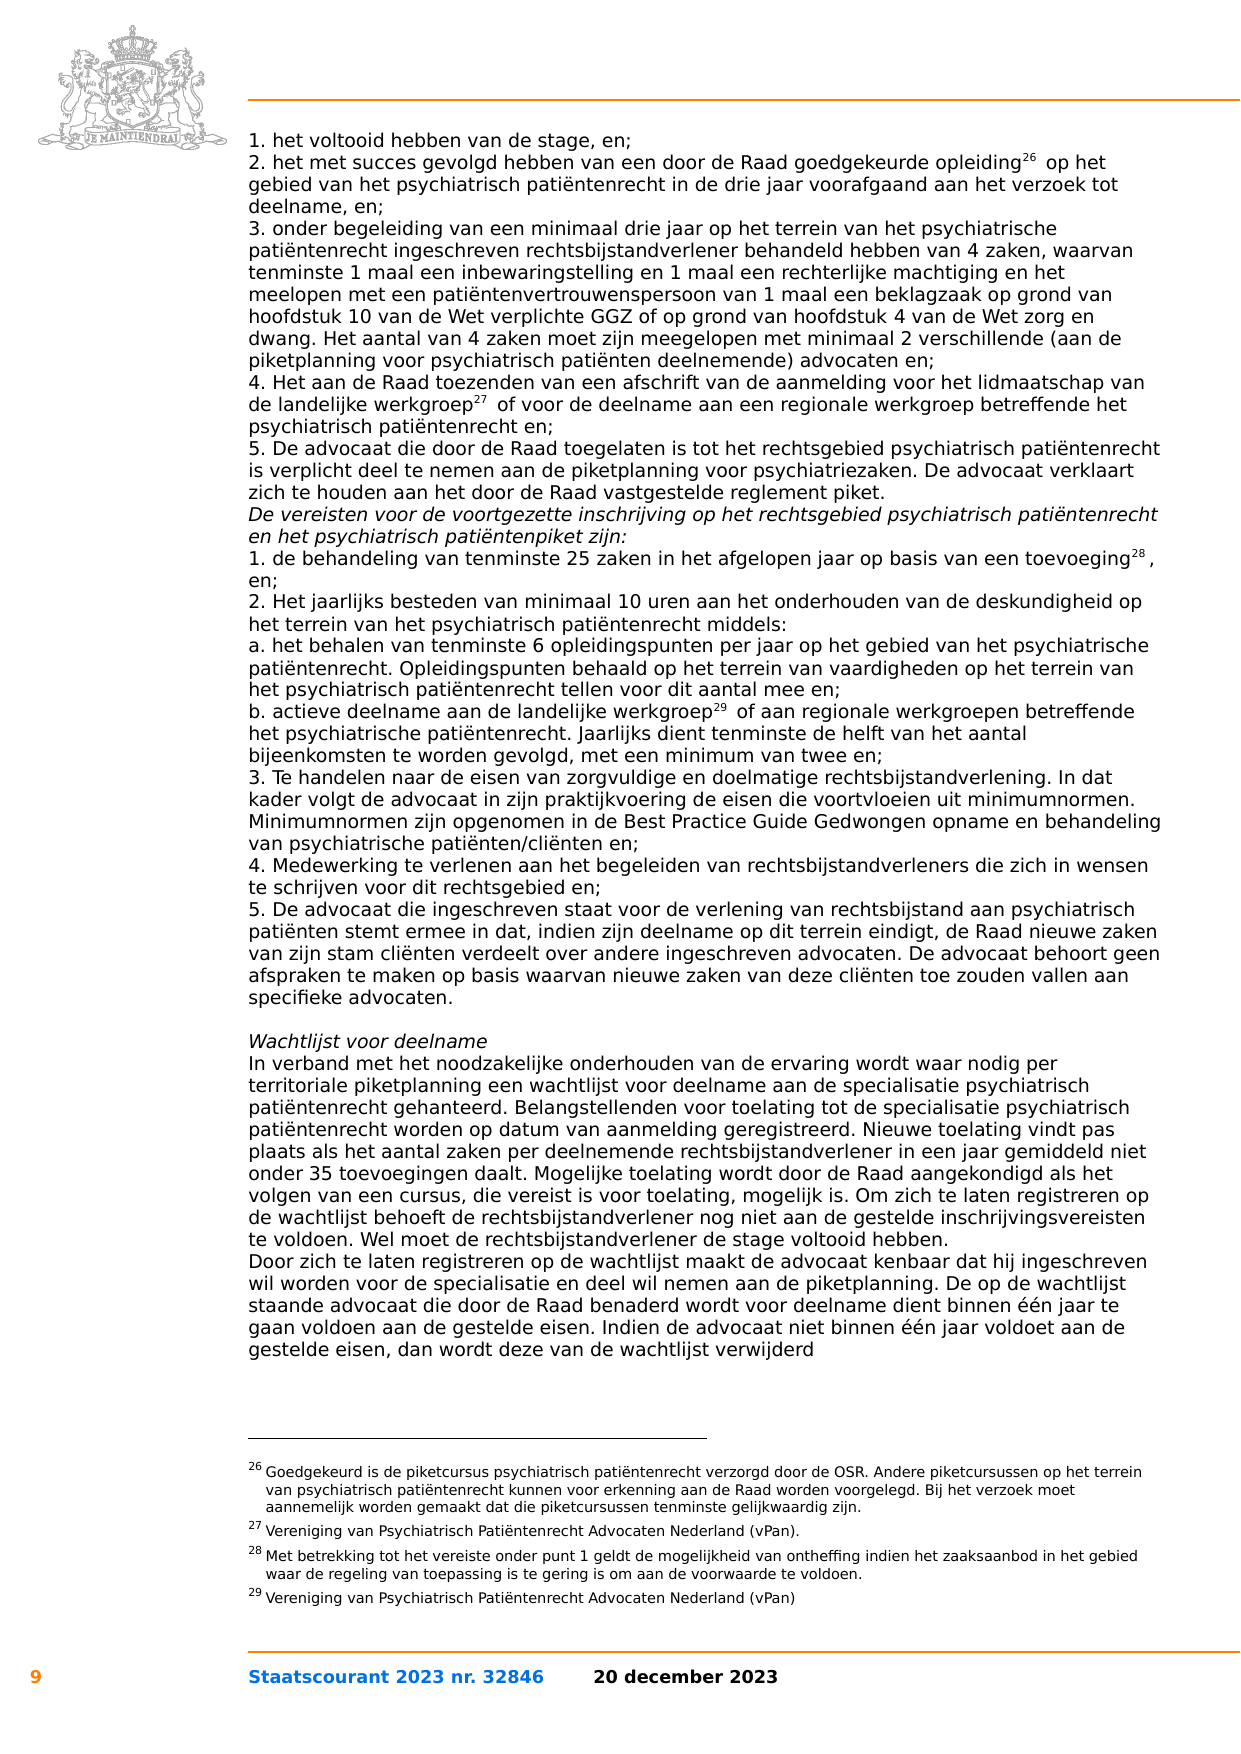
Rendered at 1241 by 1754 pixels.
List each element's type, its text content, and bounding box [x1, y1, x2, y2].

text De vereisten voor de voortgezette inschrijving op het rechtsgebied psychiatrisch patiëntenrecht en het psychiatrisch patiëntenpiket zijn: [248, 503, 1163, 547]
subtitle Wachtlijst voor deelname [248, 1031, 1163, 1053]
text In verband met het noodzakelijke onderhouden van de ervaring wordt waar nodig per territoriale piketplanning een wachtlijst voor deelname aan de specialisatie psychiatrisch patiëntenrecht gehanteerd. Belangstellenden voor toelating tot de specialisatie psychiatrisch patiëntenrecht worden op datum van aanmelding geregistreerd. Nieuwe toelating vindt pas plaats als het aantal zaken per deelnemende rechtsbijstandverlener in een jaar gemiddeld niet onder 35 toevoegingen daalt. Mogelijke toelating wordt door de Raad aangekondigd als het volgen van een cursus, die vereist is voor toelating, mogelijk is. Om zich te laten registreren op de wachtlijst behoeft de rechtsbijstandverlener nog niet aan de gestelde inschrijvingsvereisten te voldoen. Wel moet de rechtsbijstandverlener de stage voltooid hebben. [248, 1053, 1163, 1251]
text 1. de behandeling van tenminste 25 zaken in het afgelopen jaar op basis van een toevoeging, en; [248, 547, 1163, 591]
text 1. het voltooid hebben van de stage, en; [248, 130, 1163, 152]
text Met betrekking tot het vereiste onder punt 1 geldt de mogelijkheid van ontheffing indien het zaaksaanbod in het gebied waar de regeling van toepassing is te gering is om aan de voorwaarde te voldoen. [248, 1544, 1163, 1583]
text Vereniging van Psychiatrisch Patiëntenrecht Advocaten Nederland (vPan) [248, 1586, 1163, 1608]
text Vereniging van Psychiatrisch Patiëntenrecht Advocaten Nederland (vPan). [248, 1519, 1163, 1541]
text b. actieve deelname aan de landelijke werkgroep of aan regionale werkgroepen betreffende het psychiatrische patiëntenrecht. Jaarlijks dient tenminste de helft van het aantal bijeenkomsten te worden gevolgd, met een minimum van twee en; [248, 701, 1163, 767]
text 5. De advocaat die ingeschreven staat voor de verlening van rechtsbijstand aan psychiatrisch patiënten stemt ermee in dat, indien zijn deelname op dit terrein eindigt, de Raad nieuwe zaken van zijn stam cliënten verdeelt over andere ingeschreven advocaten. De advocaat behoort geen afspraken te maken op basis waarvan nieuwe zaken van deze cliënten toe zouden vallen aan specifieke advocaten. [248, 899, 1163, 1009]
text 3. onder begeleiding van een minimaal drie jaar op het terrein van het psychiatrische patiëntenrecht ingeschreven rechtsbijstandverlener behandeld hebben van 4 zaken, waarvan tenminste 1 maal een inbewaringstelling en 1 maal een rechterlijke machtiging en het meelopen met een patiëntenvertrouwenspersoon van 1 maal een beklagzaak op grond van hoofdstuk 10 van de Wet verplichte GGZ of op grond van hoofdstuk 4 van de Wet zorg en dwang. Het aantal van 4 zaken moet zijn meegelopen met minimaal 2 verschillende (aan de piketplanning voor psychiatrisch patiënten deelnemende) advocaten en; [248, 218, 1163, 372]
text a. het behalen van tenminste 6 opleidingspunten per jaar op het gebied van het psychiatrische patiëntenrecht. Opleidingspunten behaald op het terrein van vaardigheden op het terrein van het psychiatrisch patiëntenrecht tellen voor dit aantal mee en; [248, 635, 1163, 701]
text 3. Te handelen naar de eisen van zorgvuldige en doelmatige rechtsbijstandverlening. In dat kader volgt de advocaat in zijn praktijkvoering de eisen die voortvloeien uit minimumnormen. Minimumnormen zijn opgenomen in de Best Practice Guide Gedwongen opname en behandeling van psychiatrische patiënten/cliënten en; [248, 767, 1163, 855]
text Door zich te laten registreren op de wachtlijst maakt de advocaat kenbaar dat hij ingeschreven wil worden voor de specialisatie en deel wil nemen aan de piketplanning. De op de wachtlijst staande advocaat die door de Raad benaderd wordt voor deelname dient binnen één jaar te gaan voldoen aan de gestelde eisen. Indien de advocaat niet binnen één jaar voldoet aan de gestelde eisen, dan wordt deze van de wachtlijst verwijderd [248, 1251, 1163, 1361]
text 4. Medewerking te verlenen aan het begeleiden van rechtsbijstandverleners die zich in wensen te schrijven voor dit rechtsgebied en; [248, 855, 1163, 899]
picture [38, 25, 227, 150]
text Goedgekeurd is de piketcursus psychiatrisch patiëntenrecht verzorgd door de OSR. Andere piketcursussen op het terrein van psychiatrisch patiëntenrecht kunnen voor erkenning aan de Raad worden voorgelegd. Bij het verzoek moet aannemelijk worden gemaakt dat die piketcursussen tenminste gelijkwaardig zijn. [248, 1460, 1163, 1516]
text 4. Het aan de Raad toezenden van een afschrift van de aanmelding voor het lidmaatschap van de landelijke werkgroep of voor de deelname aan een regionale werkgroep betreffende het psychiatrisch patiëntenrecht en; [248, 372, 1163, 438]
text 5. De advocaat die door de Raad toegelaten is tot het rechtsgebied psychiatrisch patiëntenrecht is verplicht deel te nemen aan de piketplanning voor psychiatriezaken. De advocaat verklaart zich te houden aan het door de Raad vastgestelde reglement piket. [248, 438, 1163, 503]
text 2. het met succes gevolgd hebben van een door de Raad goedgekeurde opleiding op het gebied van het psychiatrisch patiëntenrecht in de drie jaar voorafgaand aan het verzoek tot deelname, en; [248, 152, 1163, 218]
text 2. Het jaarlijks besteden van minimaal 10 uren aan het onderhouden van de deskundigheid op het terrein van het psychiatrisch patiëntenrecht middels: [248, 591, 1163, 635]
